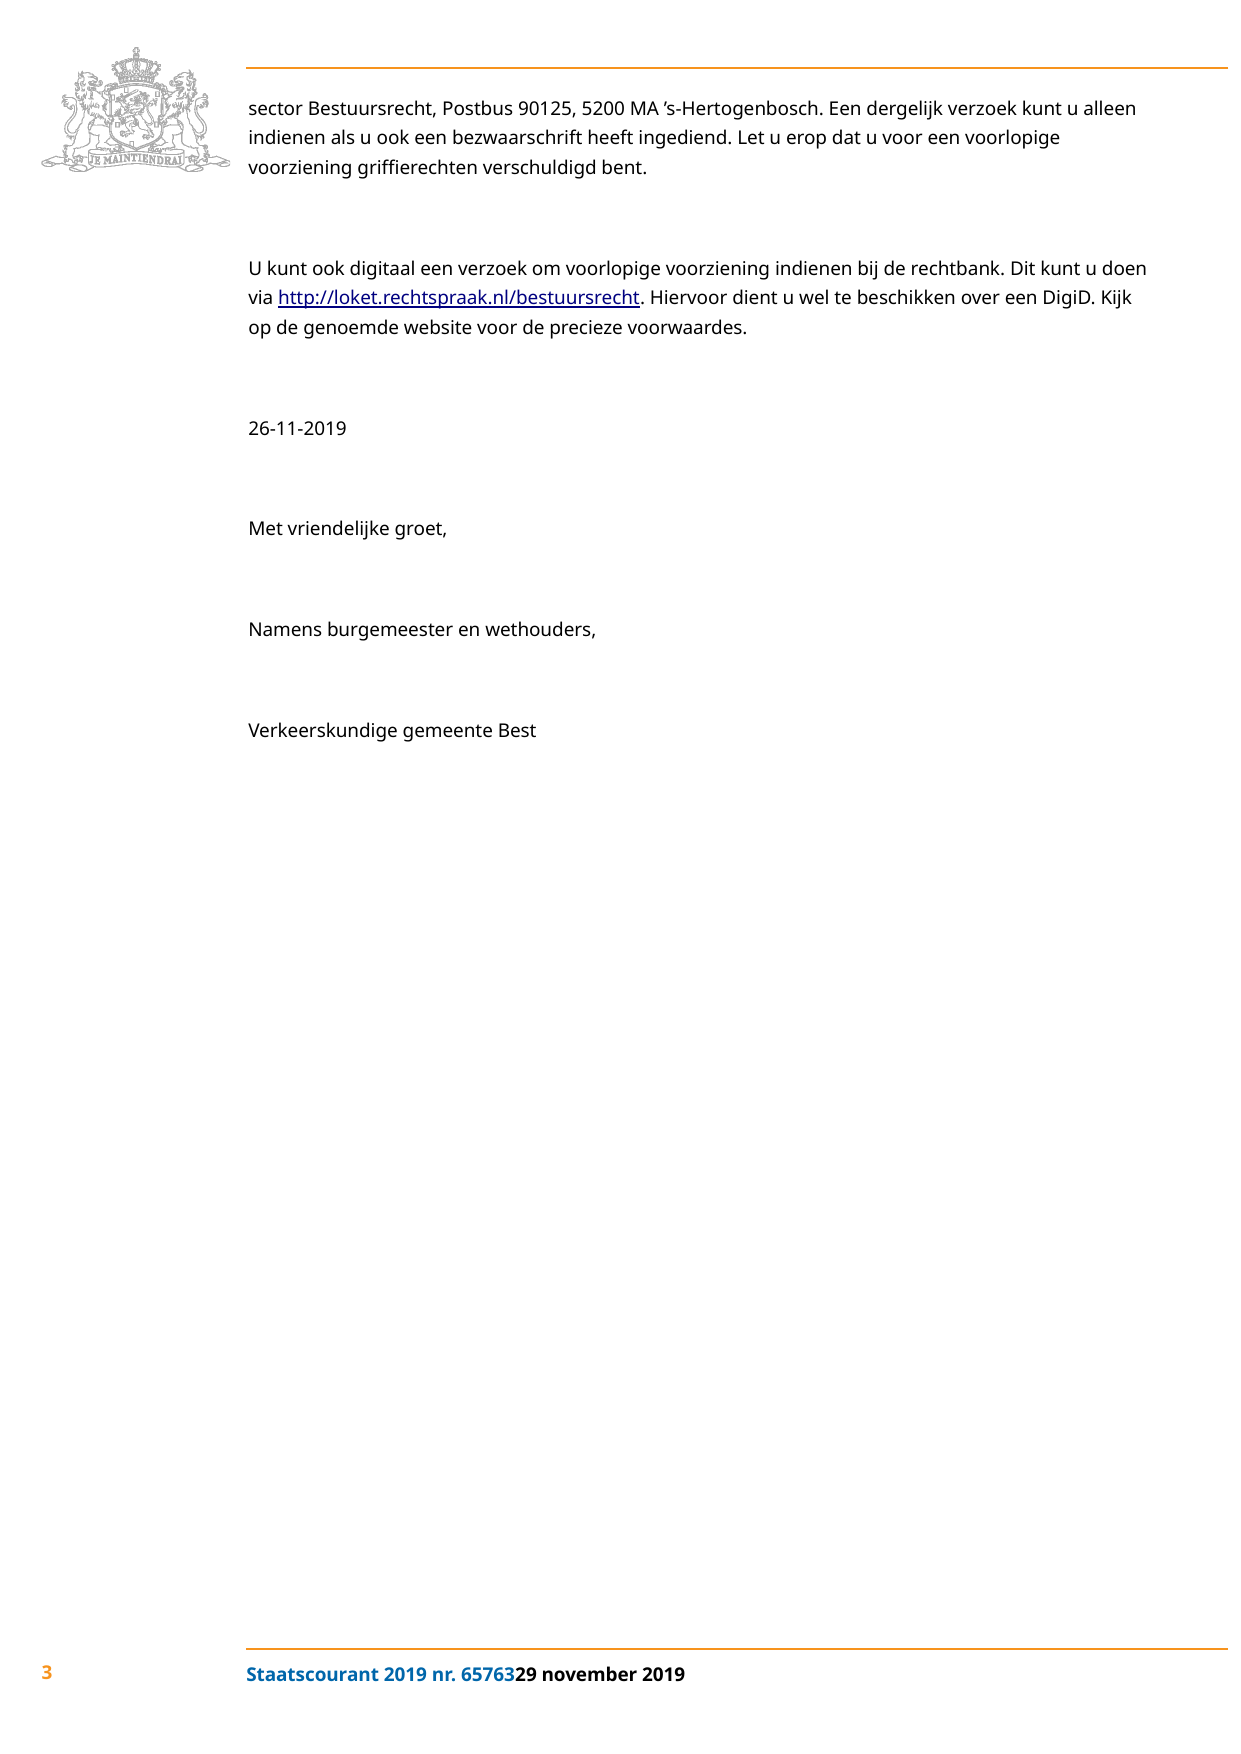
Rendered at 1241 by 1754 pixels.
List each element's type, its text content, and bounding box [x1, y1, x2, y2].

text Verkeerskundige gemeente Best [248, 717, 1152, 743]
text Namens burgemeester en wethouders, [248, 616, 1152, 642]
picture [41, 47, 231, 172]
text U kunt ook digitaal een verzoek om voorlopige voorziening indienen bij de rechtbank. Dit kunt u doen via http://loket.rechtspraak.nl/bestuursrecht. Hiervoor dient u wel te beschikken over een DigiD. Kijk op de genoemde website voor de precieze voorwaardes. [248, 255, 1152, 340]
text sector Bestuursrecht, Postbus 90125, 5200 MA ’s-Hertogenbosch. Een dergelijk verzoek kunt u alleen indienen als u ook een bezwaarschrift heeft ingediend. Let u erop dat u voor een voorlopige voorziening griffierechten verschuldigd bent. [248, 95, 1152, 180]
text 26-11-2019 [248, 415, 1152, 441]
text Met vriendelijke groet, [248, 516, 1152, 541]
